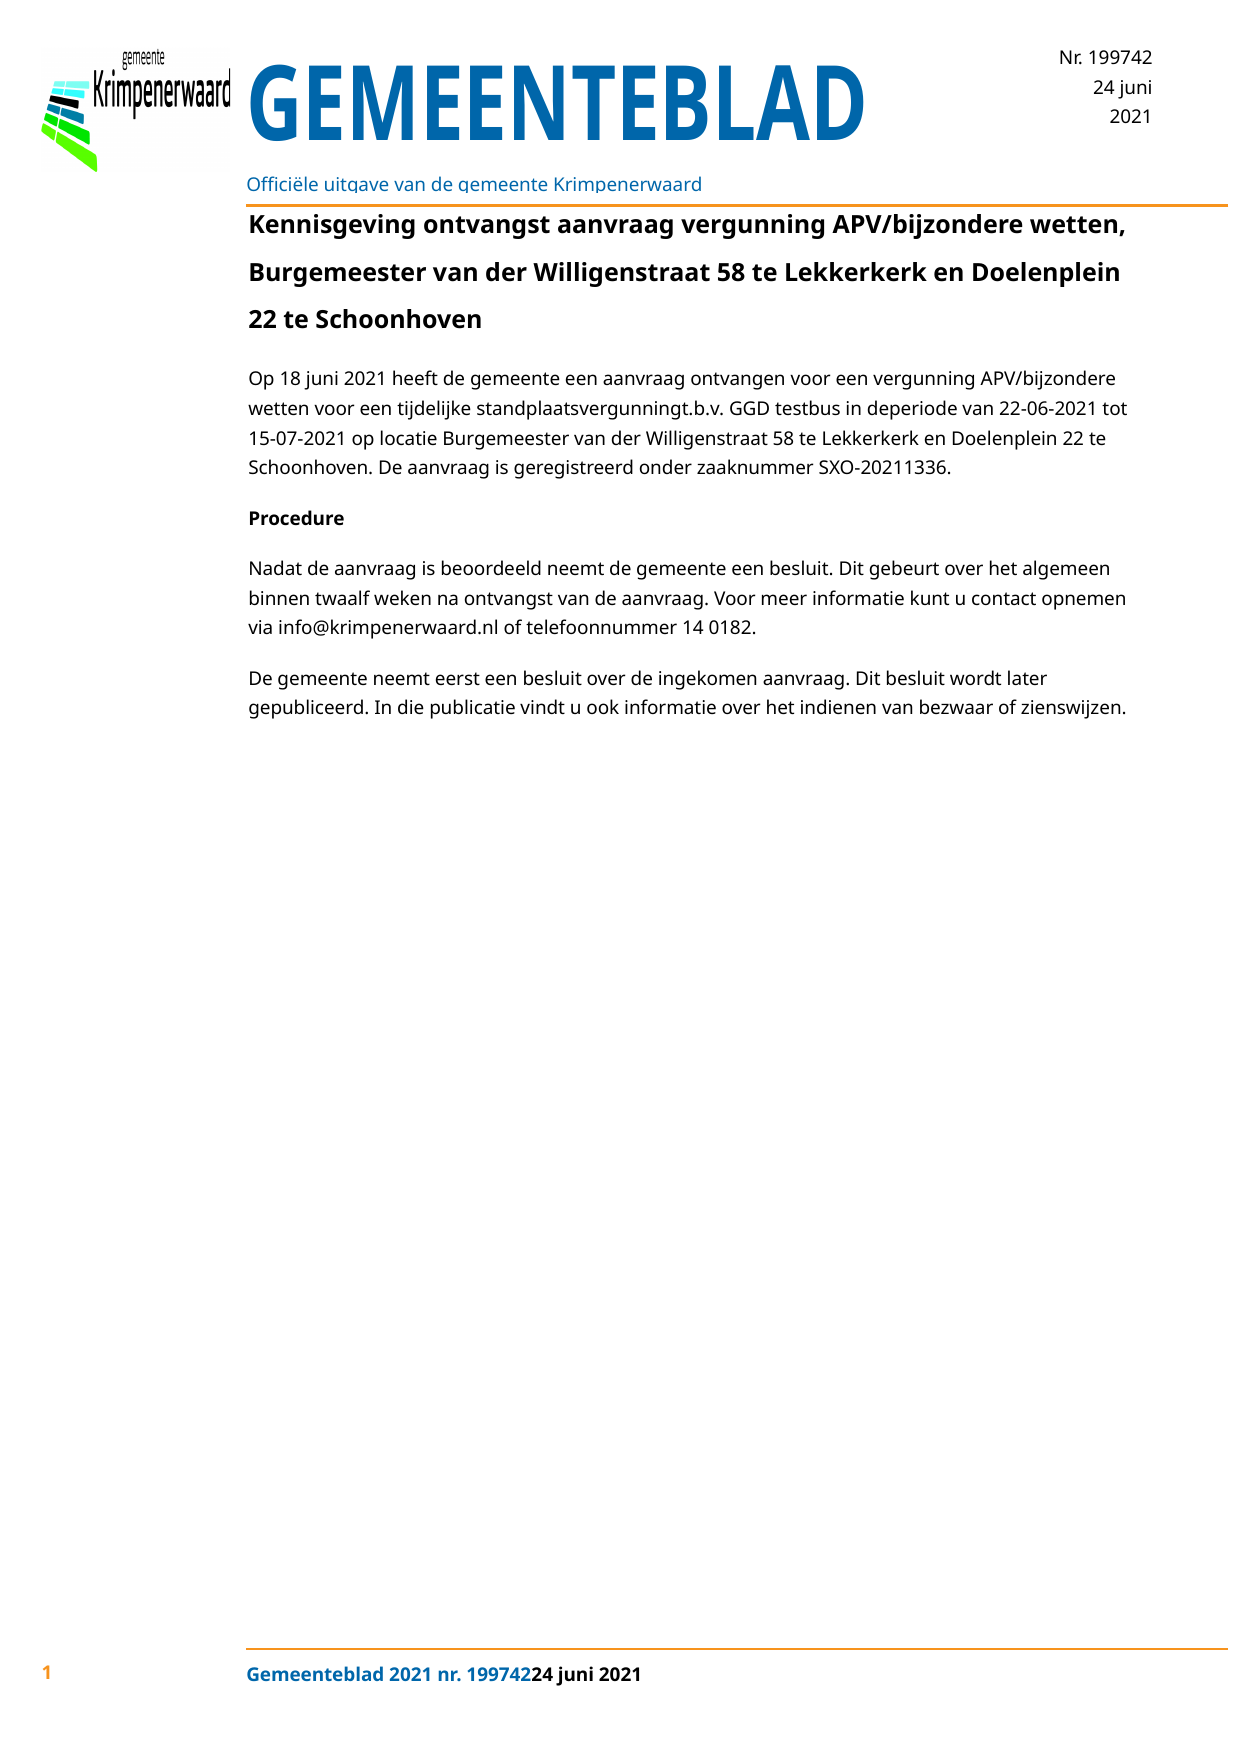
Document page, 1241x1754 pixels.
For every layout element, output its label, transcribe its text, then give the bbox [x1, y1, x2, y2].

text Procedure [248, 505, 1152, 530]
text Kennisgeving ontvangst aanvraag vergunning APV/bijzondere wetten, Burgemeester van der Willigenstraat 58 te Lekkerkerk en Doelenplein 22 te Schoonhoven [248, 207, 1152, 336]
text De gemeente neemt eerst een besluit over de ingekomen aanvraag. Dit besluit wordt later gepubliceerd. In die publicatie vindt u ook informatie over het indienen van bezwaar of zienswijzen. [248, 665, 1152, 720]
picture [41, 47, 231, 172]
text Op 18 juni 2021 heeft de gemeente een aanvraag ontvangen voor een vergunning APV/bijzondere wetten voor een tijdelijke standplaatsvergunningt.b.v. GGD testbus in deperiode van 22-06-2021 tot 15-07-2021 op locatie Burgemeester van der Willigenstraat 58 te Lekkerkerk en Doelenplein 22 te Schoonhoven. De aanvraag is geregistreerd onder zaaknummer SXO-20211336. [248, 366, 1152, 480]
text Nadat de aanvraag is beoordeeld neemt de gemeente een besluit. Dit gebeurt over het algemeen binnen twaalf weken na ontvangst van de aanvraag. Voor meer informatie kunt u contact opnemen via info@krimpenerwaard.nl of telefoonnummer 14 0182. [248, 555, 1152, 640]
